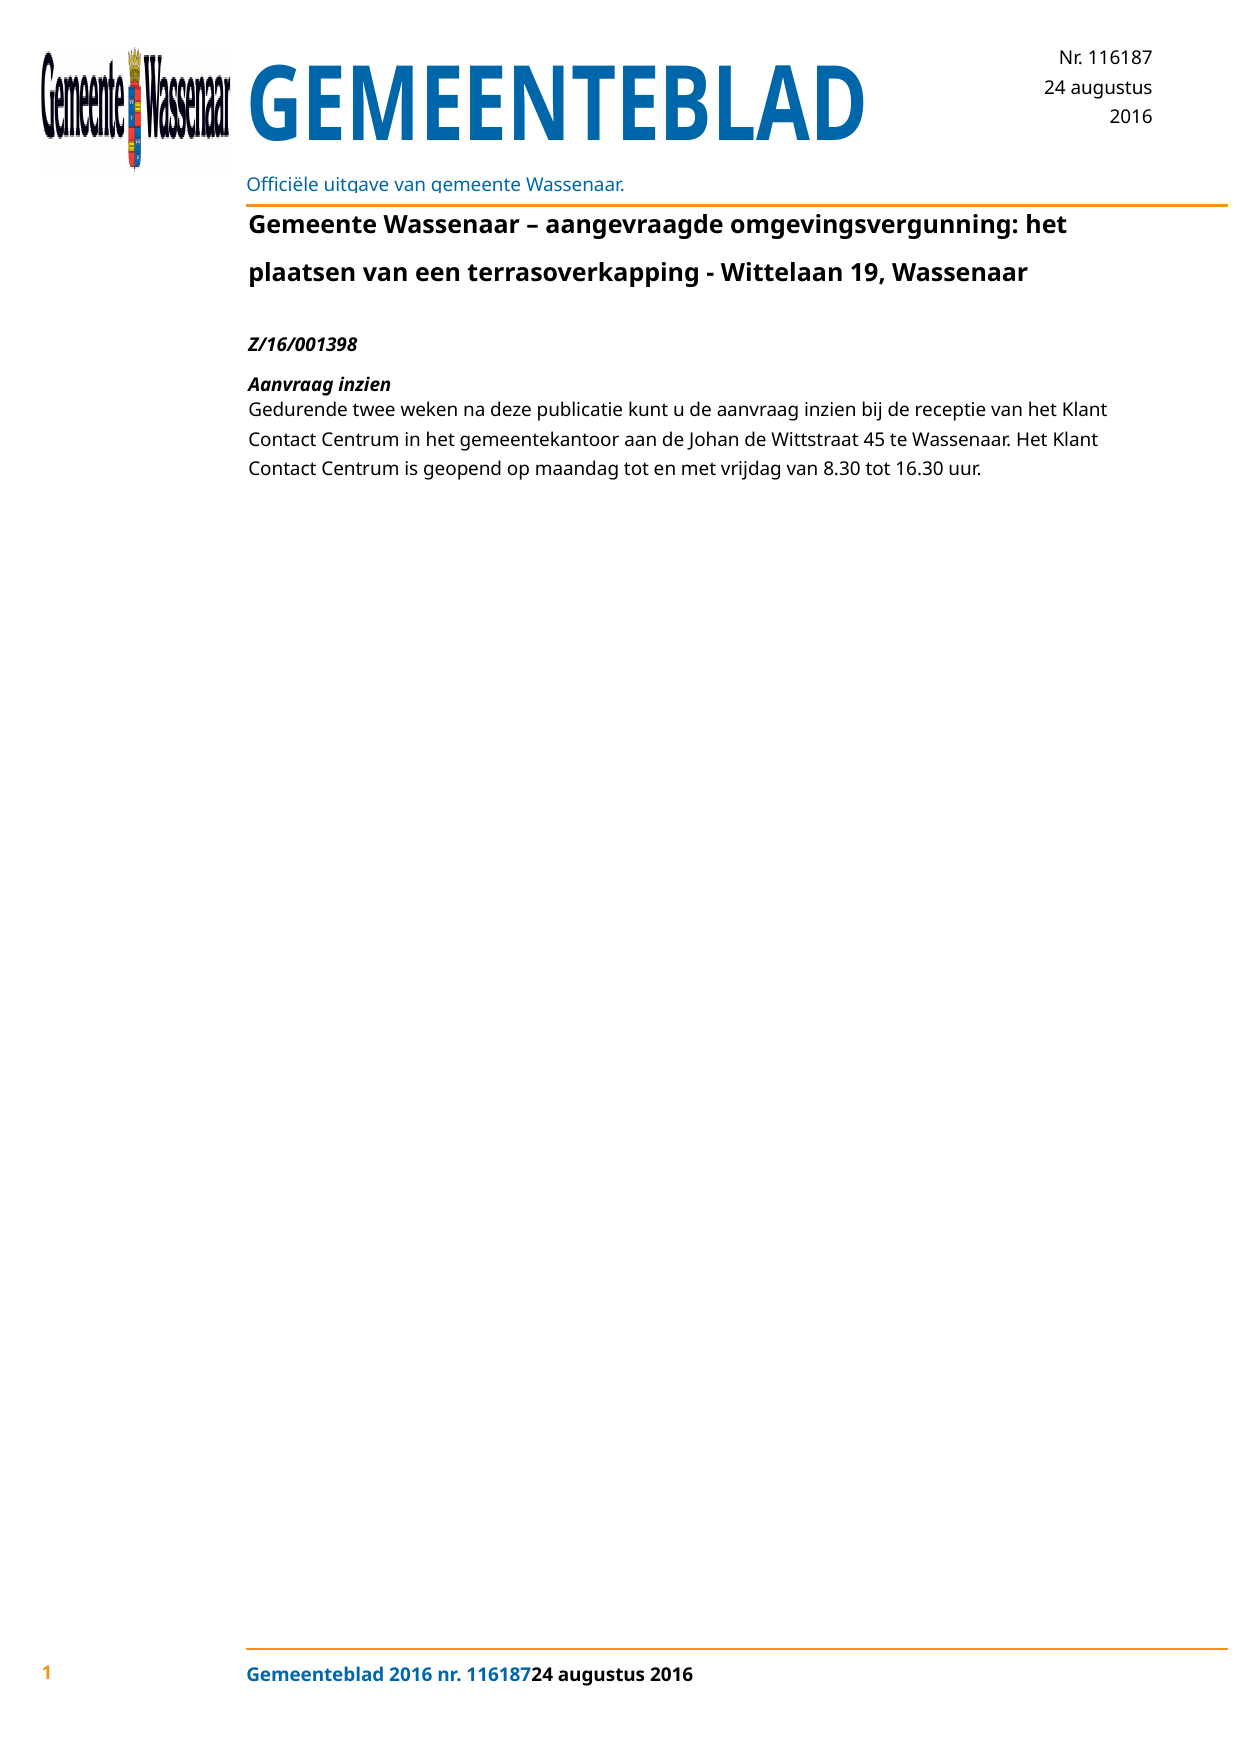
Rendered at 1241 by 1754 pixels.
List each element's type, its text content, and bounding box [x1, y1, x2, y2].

text Aanvraag inzien [248, 371, 1152, 396]
picture [41, 47, 231, 172]
text Gedurende twee weken na deze publicatie kunt u de aanvraag inzien bij de receptie van het Klant Contact Centrum in het gemeentekantoor aan de Johan de Wittstraat 45 te Wassenaar. Het Klant Contact Centrum is geopend op maandag tot en met vrijdag van 8.30 tot 16.30 uur. [248, 396, 1152, 481]
text Z/16/001398 [248, 331, 1152, 357]
text Gemeente Wassenaar – aangevraagde omgevingsvergunning: het plaatsen van een terrasoverkapping - Wittelaan 19, Wassenaar [248, 207, 1152, 288]
